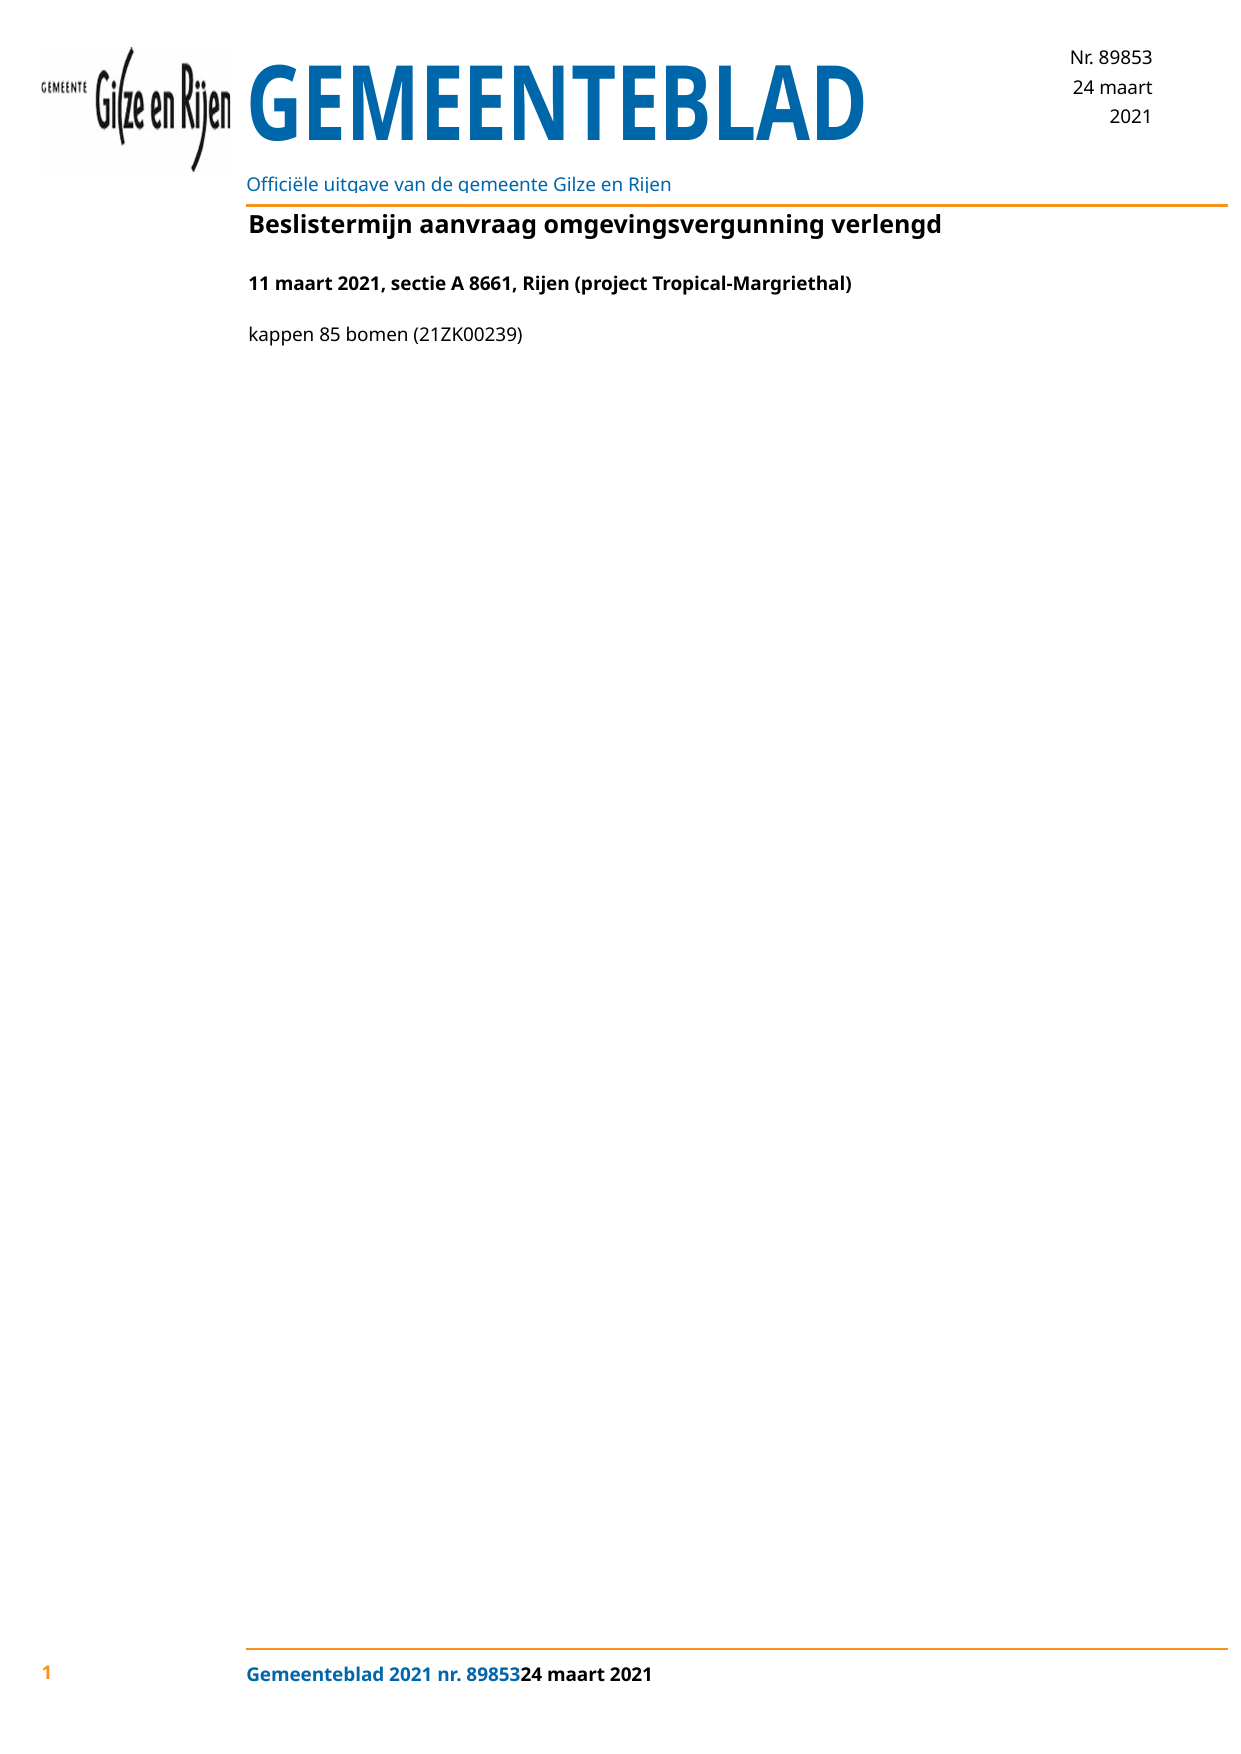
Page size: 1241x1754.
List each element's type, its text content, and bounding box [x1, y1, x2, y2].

picture [41, 47, 231, 172]
text 11 maart 2021, sectie A 8661, Rijen (project Tropical-Margriethal) [248, 270, 1152, 296]
text kappen 85 bomen (21ZK00239) [248, 321, 1152, 346]
text Beslistermijn aanvraag omgevingsvergunning verlengd [248, 207, 1152, 241]
